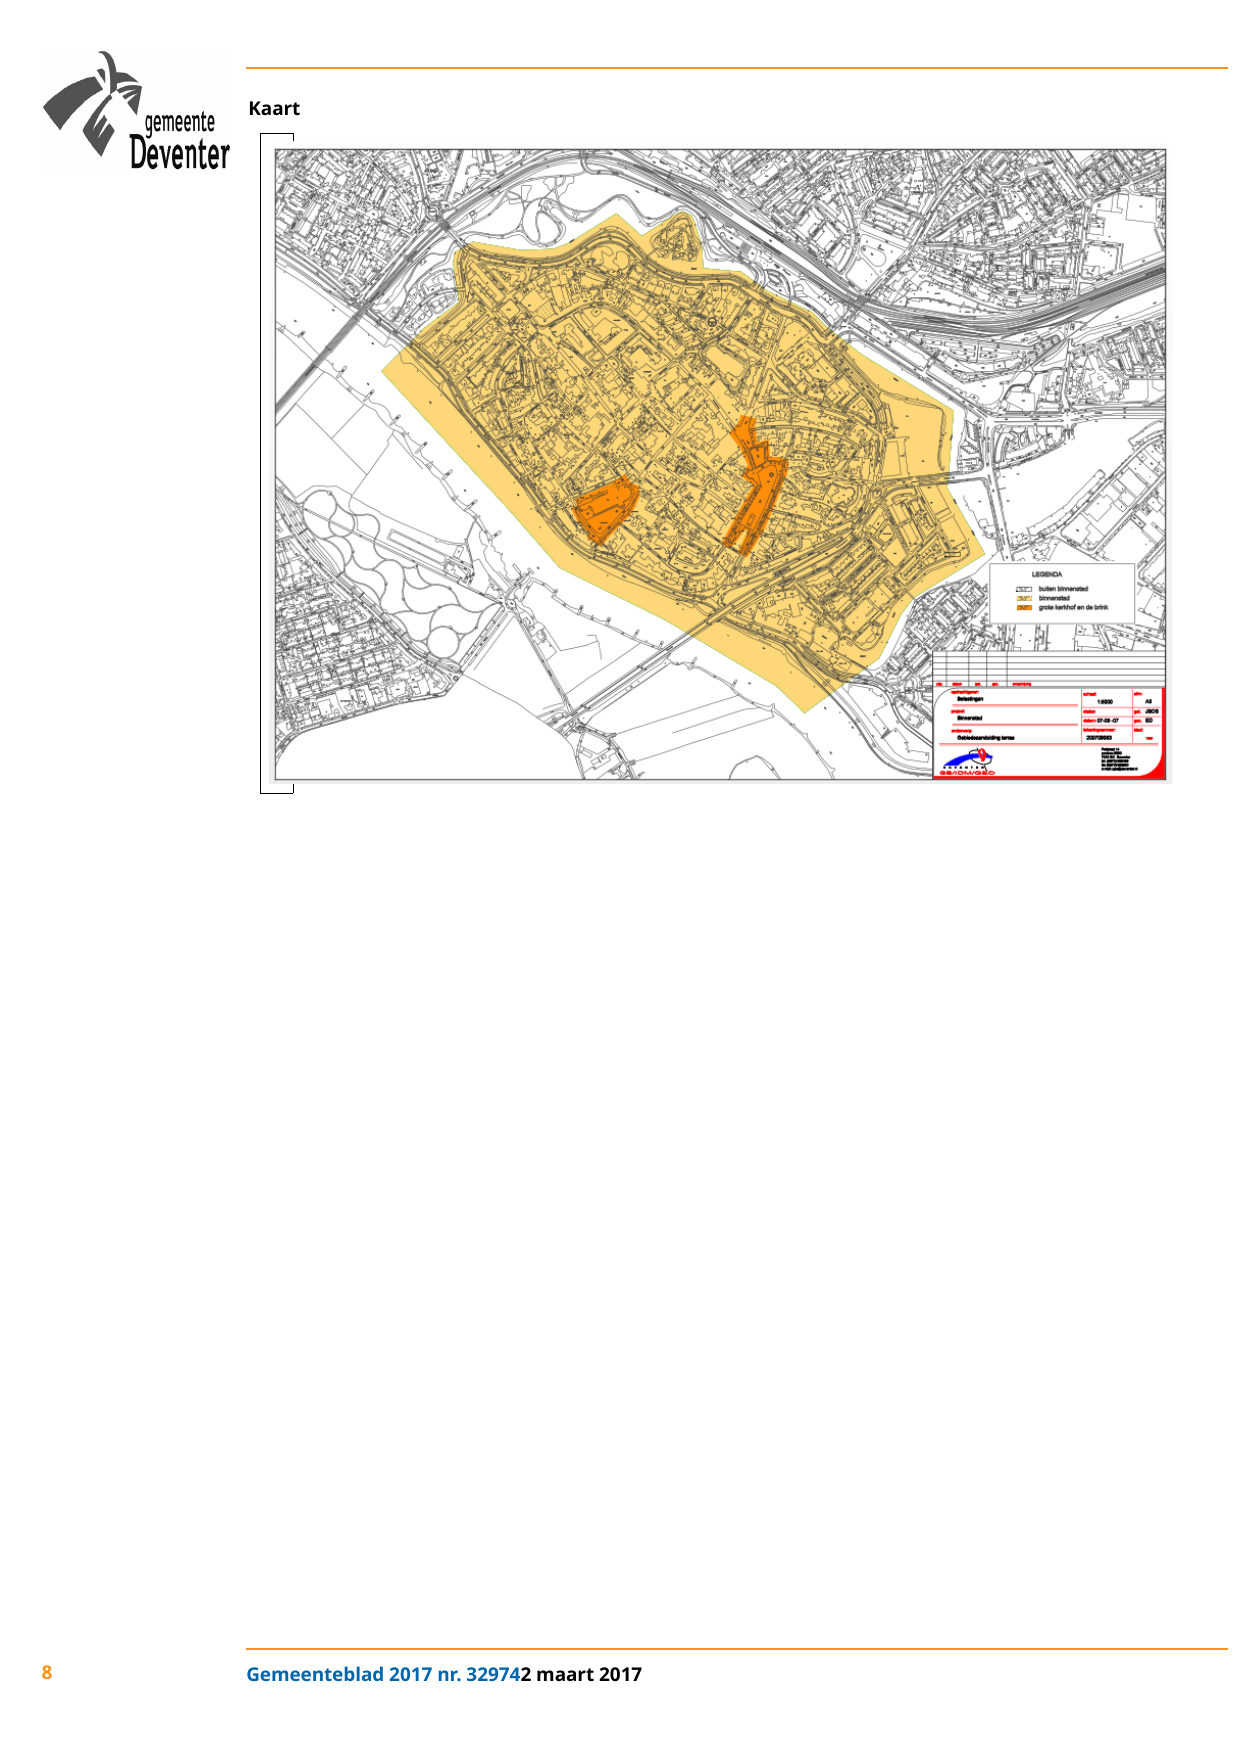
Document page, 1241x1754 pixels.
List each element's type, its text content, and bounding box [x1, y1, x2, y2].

text Kaart [248, 95, 1152, 121]
picture [41, 47, 231, 172]
picture [268, 141, 1173, 784]
